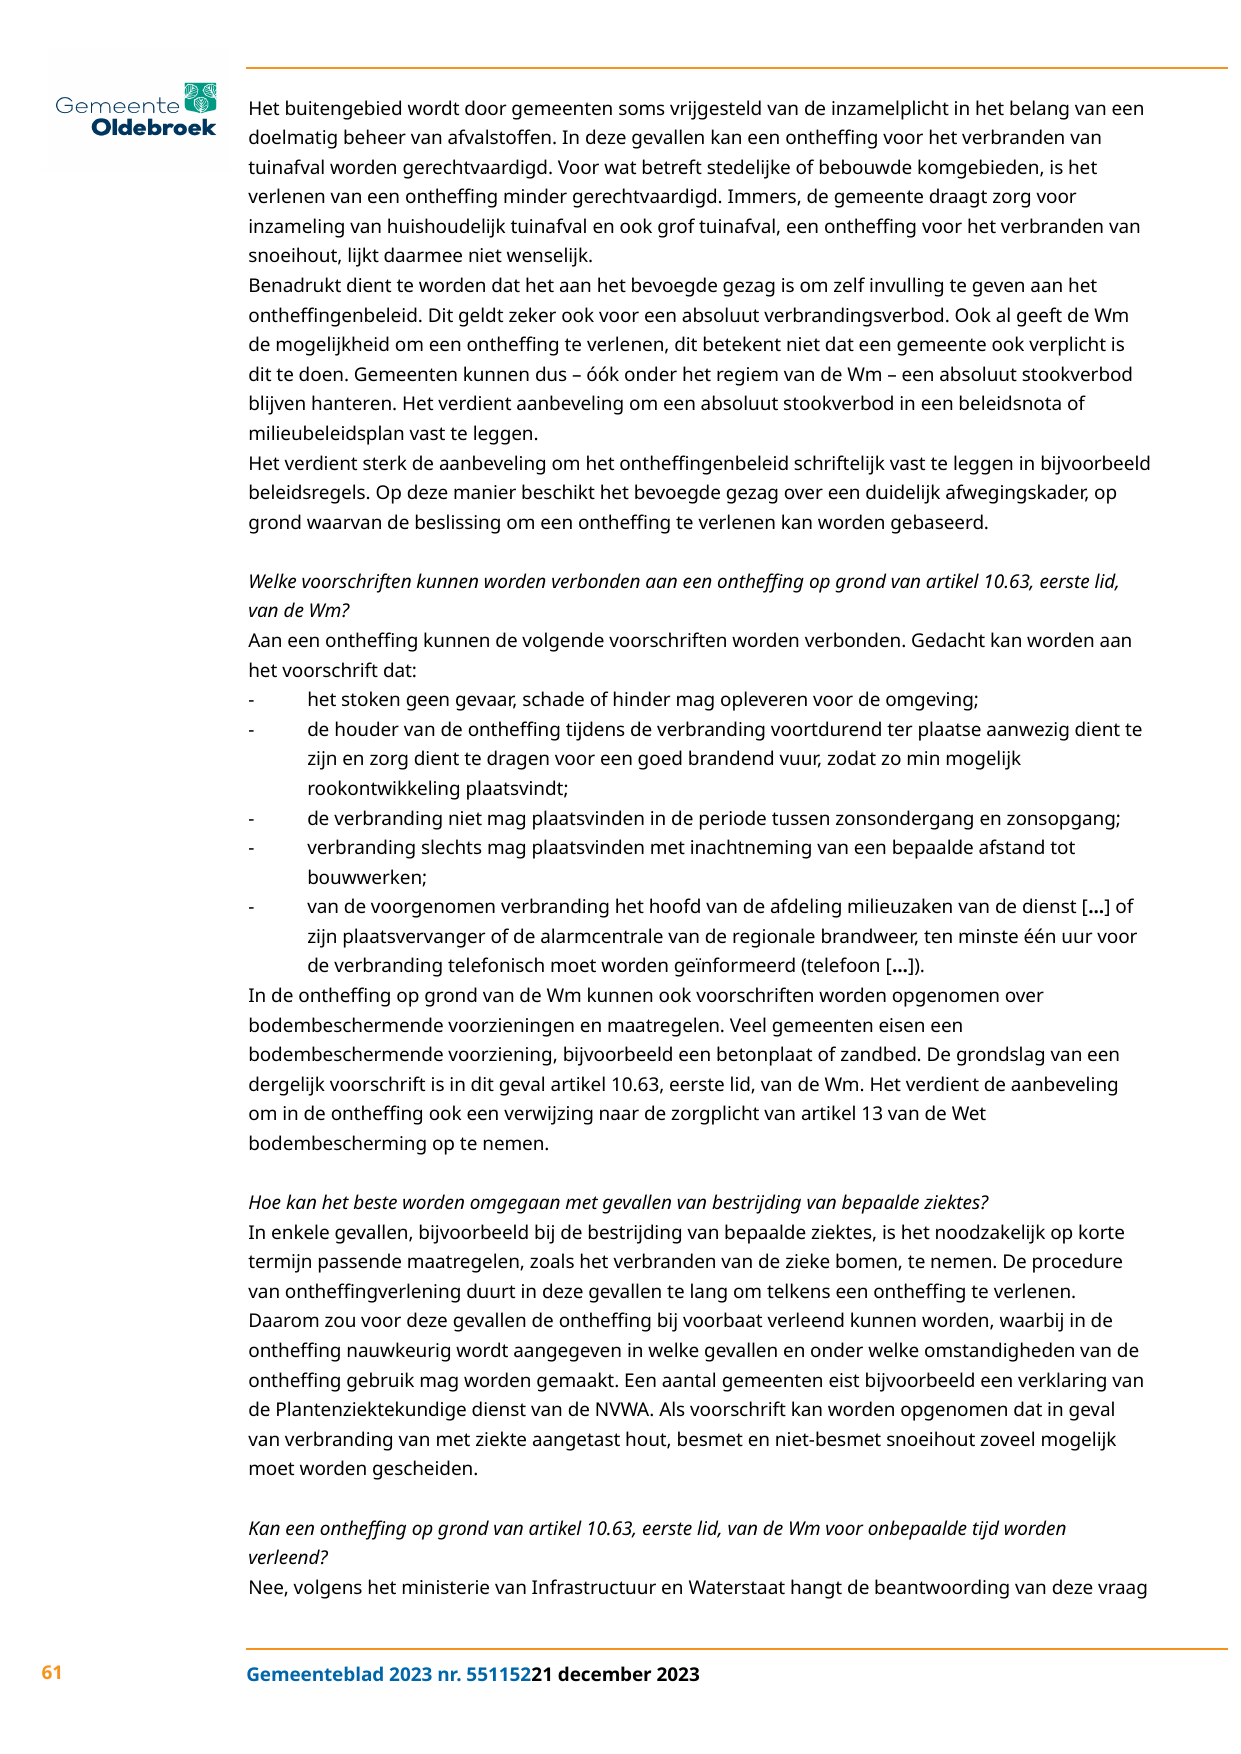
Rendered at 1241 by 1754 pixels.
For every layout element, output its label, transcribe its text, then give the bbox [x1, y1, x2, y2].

text Hoe kan het beste worden omgegaan met gevallen van bestrijding van bepaalde ziektes? [248, 1189, 1152, 1215]
list verbranding slechts mag plaatsvinden met inachtneming van een bepaalde afstand tot bouwwerken; [248, 834, 1152, 890]
text In de ontheffing op grond van de Wm kunnen ook voorschriften worden opgenomen over bodembeschermende voorzieningen en maatregelen. Veel gemeenten eisen een bodembeschermende voorziening, bijvoorbeeld een betonplaat of zandbed. De grondslag van een dergelijk voorschrift is in dit geval artikel 10.63, eerste lid, van de Wm. Het verdient de aanbeveling om in de ontheffing ook een verwijzing naar de zorgplicht van artikel 13 van de Wet bodembescherming op te nemen. [248, 982, 1152, 1156]
text Welke voorschriften kunnen worden verbonden aan een ontheffing op grond van artikel 10.63, eerste lid, van de Wm? [248, 568, 1152, 623]
text In enkele gevallen, bijvoorbeeld bij de bestrijding van bepaalde ziektes, is het noodzakelijk op korte termijn passende maatregelen, zoals het verbranden van de zieke bomen, te nemen. De procedure van ontheffingverlening duurt in deze gevallen te lang om telkens een ontheffing te verlenen. Daarom zou voor deze gevallen de ontheffing bij voorbaat verleend kunnen worden, waarbij in de ontheffing nauwkeurig wordt aangegeven in welke gevallen en onder welke omstandigheden van de ontheffing gebruik mag worden gemaakt. Een aantal gemeenten eist bijvoorbeeld een verklaring van de Plantenziektekundige dienst van de NVWA. Als voorschrift kan worden opgenomen dat in geval van verbranding van met ziekte aangetast hout, besmet en niet-besmet snoeihout zoveel mogelijk moet worden gescheiden. [248, 1219, 1152, 1481]
text Aan een ontheffing kunnen de volgende voorschriften worden verbonden. Gedacht kan worden aan het voorschrift dat: [248, 627, 1152, 683]
text Benadrukt dient te worden dat het aan het bevoegde gezag is om zelf invulling te geven aan het ontheffingenbeleid. Dit geldt zeker ook voor een absoluut verbrandingsverbod. Ook al geeft de Wm de mogelijkheid om een ontheffing te verlenen, dit betekent niet dat een gemeente ook verplicht is dit te doen. Gemeenten kunnen dus – óók onder het regiem van de Wm – een absoluut stookverbod blijven hanteren. Het verdient aanbeveling om een absoluut stookverbod in een beleidsnota of milieubeleidsplan vast te leggen. [248, 272, 1152, 446]
text Kan een ontheffing op grond van artikel 10.63, eerste lid, van de Wm voor onbepaalde tijd worden verleend? [248, 1515, 1152, 1570]
list de houder van de ontheffing tijdens de verbranding voortdurend ter plaatse aanwezig dient te zijn en zorg dient te dragen voor een goed brandend vuur, zodat zo min mogelijk rookontwikkeling plaatsvindt; [248, 716, 1152, 801]
list het stoken geen gevaar, schade of hinder mag opleveren voor de omgeving; [248, 686, 1152, 712]
text Het verdient sterk de aanbeveling om het ontheffingenbeleid schriftelijk vast te leggen in bijvoorbeeld beleidsregels. Op deze manier beschikt het bevoegde gezag over een duidelijk afwegingskader, op grond waarvan de beslissing om een ontheffing te verlenen kan worden gebaseerd. [248, 450, 1152, 535]
picture [41, 47, 231, 172]
list van de voorgenomen verbranding het hoofd van de afdeling milieuzaken van de dienst [...] of zijn plaatsvervanger of de alarmcentrale van de regionale brandweer, ten minste één uur voor de verbranding telefonisch moet worden geïnformeerd (telefoon [...]). [248, 893, 1152, 978]
list de verbranding niet mag plaatsvinden in de periode tussen zonsondergang en zonsopgang; [248, 805, 1152, 831]
text Het buitengebied wordt door gemeenten soms vrijgesteld van de inzamelplicht in het belang van een doelmatig beheer van afvalstoffen. In deze gevallen kan een ontheffing voor het verbranden van tuinafval worden gerechtvaardigd. Voor wat betreft stedelijke of bebouwde komgebieden, is het verlenen van een ontheffing minder gerechtvaardigd. Immers, de gemeente draagt zorg voor inzameling van huishoudelijk tuinafval en ook grof tuinafval, een ontheffing voor het verbranden van snoeihout, lijkt daarmee niet wenselijk. [248, 95, 1152, 268]
text Nee, volgens het ministerie van Infrastructuur en Waterstaat hangt de beantwoording van deze vraag [248, 1574, 1152, 1600]
